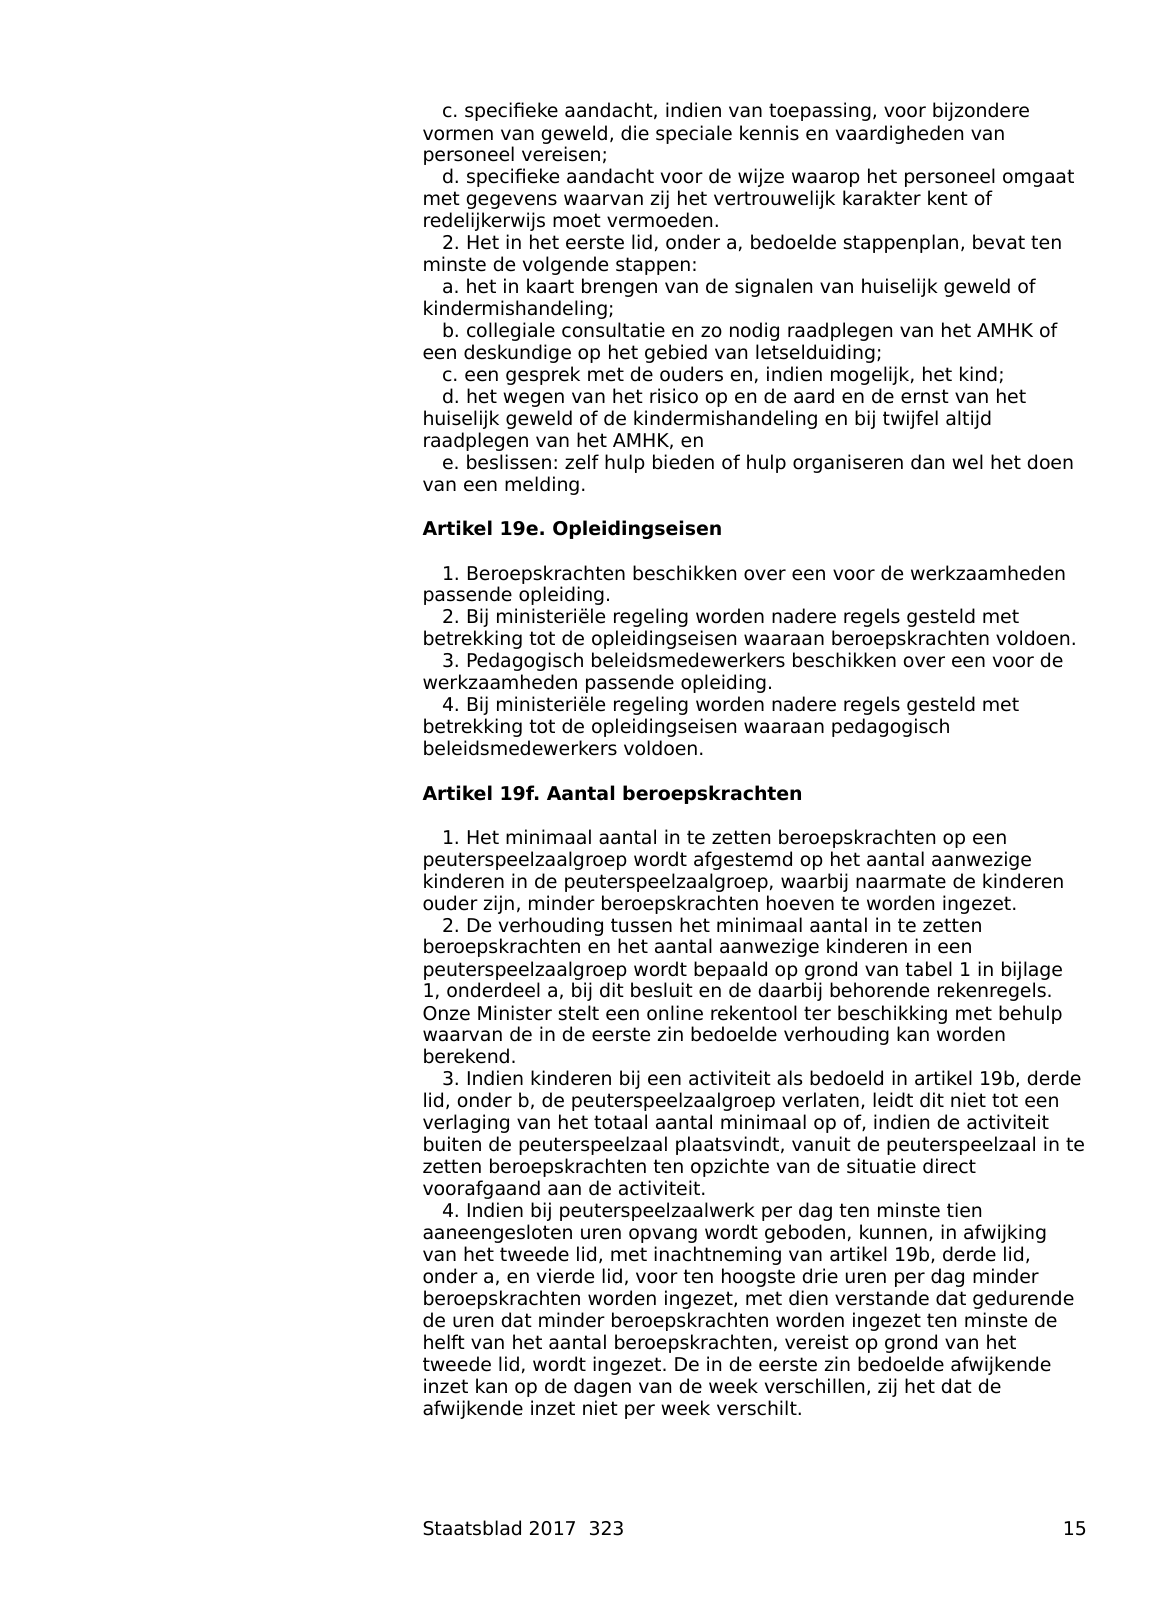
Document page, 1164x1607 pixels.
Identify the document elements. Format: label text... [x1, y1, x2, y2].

text 4. Indien bij peuterspeelzaalwerk per dag ten minste tien aaneengesloten uren opvang wordt geboden, kunnen, in afwijking van het tweede lid, met inachtneming van artikel 19b, derde lid, onder a, en vierde lid, voor ten hoogste drie uren per dag minder beroepskrachten worden ingezet, met dien verstande dat gedurende de uren dat minder beroepskrachten worden ingezet ten minste de helft van het aantal beroepskrachten, vereist op grond van het tweede lid, wordt ingezet. De in de eerste zin bedoelde afwijkende inzet kan op de dagen van de week verschillen, zij het dat de afwijkende inzet niet per week verschilt. [422, 1200, 1087, 1420]
subtitle Artikel 19e. Opleidingseisen [422, 518, 1087, 540]
text e. beslissen: zelf hulp bieden of hulp organiseren dan wel het doen van een melding. [422, 452, 1087, 496]
text 2. Het in het eerste lid, onder a, bedoelde stappenplan, bevat ten minste de volgende stappen: [422, 232, 1087, 276]
text c. een gesprek met de ouders en, indien mogelijk, het kind; [422, 364, 1087, 386]
text 3. Indien kinderen bij een activiteit als bedoeld in artikel 19b, derde lid, onder b, de peuterspeelzaalgroep verlaten, leidt dit niet tot een verlaging van het totaal aantal minimaal op of, indien de activiteit buiten de peuterspeelzaal plaatsvindt, vanuit de peuterspeelzaal in te zetten beroepskrachten ten opzichte van de situatie direct voorafgaand aan de activiteit. [422, 1068, 1087, 1200]
text a. het in kaart brengen van de signalen van huiselijk geweld of kindermishandeling; [422, 276, 1087, 320]
text d. specifieke aandacht voor de wijze waarop het personeel omgaat met gegevens waarvan zij het vertrouwelijk karakter kent of redelijkerwijs moet vermoeden. [422, 166, 1087, 232]
text b. collegiale consultatie en zo nodig raadplegen van het AMHK of een deskundige op het gebied van letselduiding; [422, 320, 1087, 364]
text 1. Beroepskrachten beschikken over een voor de werkzaamheden passende opleiding. [422, 562, 1087, 606]
text c. specifieke aandacht, indien van toepassing, voor bijzondere vormen van geweld, die speciale kennis en vaardigheden van personeel vereisen; [422, 100, 1087, 166]
text 2. Bij ministeriële regeling worden nadere regels gesteld met betrekking tot de opleidingseisen waaraan beroepskrachten voldoen. [422, 606, 1087, 650]
text d. het wegen van het risico op en de aard en de ernst van het huiselijk geweld of de kindermishandeling en bij twijfel altijd raadplegen van het AMHK, en [422, 386, 1087, 452]
subtitle Artikel 19f. Aantal beroepskrachten [422, 782, 1087, 804]
text 1. Het minimaal aantal in te zetten beroepskrachten op een peuterspeelzaalgroep wordt afgestemd op het aantal aanwezige kinderen in de peuterspeelzaalgroep, waarbij naarmate de kinderen ouder zijn, minder beroepskrachten hoeven te worden ingezet. [422, 827, 1087, 914]
text 3. Pedagogisch beleidsmedewerkers beschikken over een voor de werkzaamheden passende opleiding. [422, 650, 1087, 694]
text 2. De verhouding tussen het minimaal aantal in te zetten beroepskrachten en het aantal aanwezige kinderen in een peuterspeelzaalgroep wordt bepaald op grond van tabel 1 in bijlage 1, onderdeel a, bij dit besluit en de daarbij behorende rekenregels. Onze Minister stelt een online rekentool ter beschikking met behulp waarvan de in de eerste zin bedoelde verhouding kan worden berekend. [422, 914, 1087, 1068]
text 4. Bij ministeriële regeling worden nadere regels gesteld met betrekking tot de opleidingseisen waaraan pedagogisch beleidsmedewerkers voldoen. [422, 694, 1087, 760]
